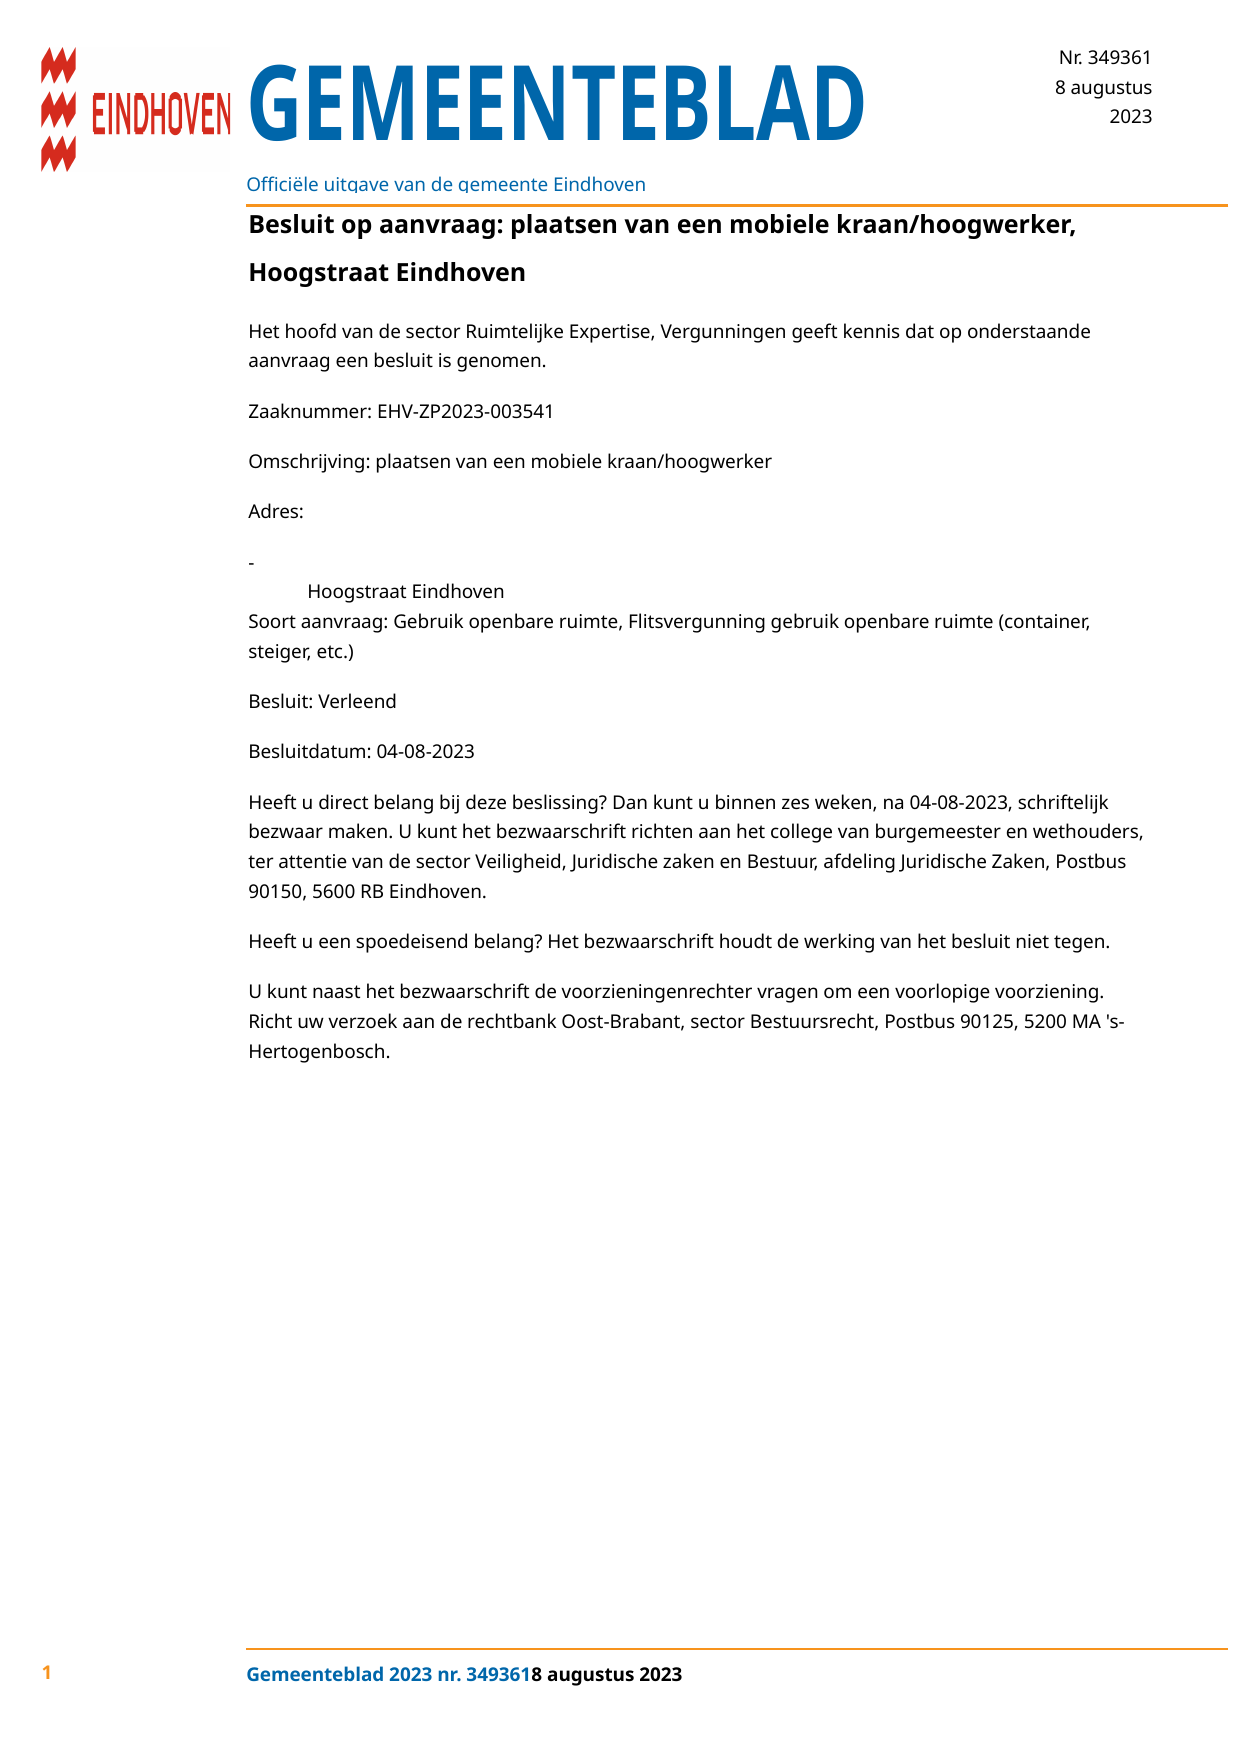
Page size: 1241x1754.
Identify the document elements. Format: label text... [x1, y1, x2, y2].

list Hoogstraat Eindhoven [248, 579, 1152, 604]
text Heeft u een spoedeisend belang? Het bezwaarschrift houdt de werking van het besluit niet tegen. [248, 928, 1152, 954]
text Adres: [248, 499, 1152, 524]
text Soort aanvraag: Gebruik openbare ruimte, Flitsvergunning gebruik openbare ruimte (container, steiger, etc.) [248, 608, 1152, 664]
text Besluit: Verleend [248, 688, 1152, 714]
text Besluit op aanvraag: plaatsen van een mobiele kraan/hoogwerker, Hoogstraat Eindhoven [248, 207, 1152, 288]
text Omschrijving: plaatsen van een mobiele kraan/hoogwerker [248, 448, 1152, 474]
text Het hoofd van de sector Ruimtelijke Expertise, Vergunningen geeft kennis dat op onderstaande aanvraag een besluit is genomen. [248, 318, 1152, 373]
picture [41, 47, 231, 172]
text Heeft u direct belang bij deze beslissing? Dan kunt u binnen zes weken, na 04-08-2023, schriftelijk bezwaar maken. U kunt het bezwaarschrift richten aan het college van burgemeester en wethouders, ter attentie van de sector Veiligheid, Juridische zaken en Bestuur, afdeling Juridische Zaken, Postbus 90150, 5600 RB Eindhoven. [248, 789, 1152, 904]
text Besluitdatum: 04-08-2023 [248, 739, 1152, 764]
text U kunt naast het bezwaarschrift de voorzieningenrechter vragen om een voorlopige voorziening. Richt uw verzoek aan de rechtbank Oost-Brabant, sector Bestuursrecht, Postbus 90125, 5200 MA 's-Hertogenbosch. [248, 979, 1152, 1064]
text Zaaknummer: EHV-ZP2023-003541 [248, 398, 1152, 424]
